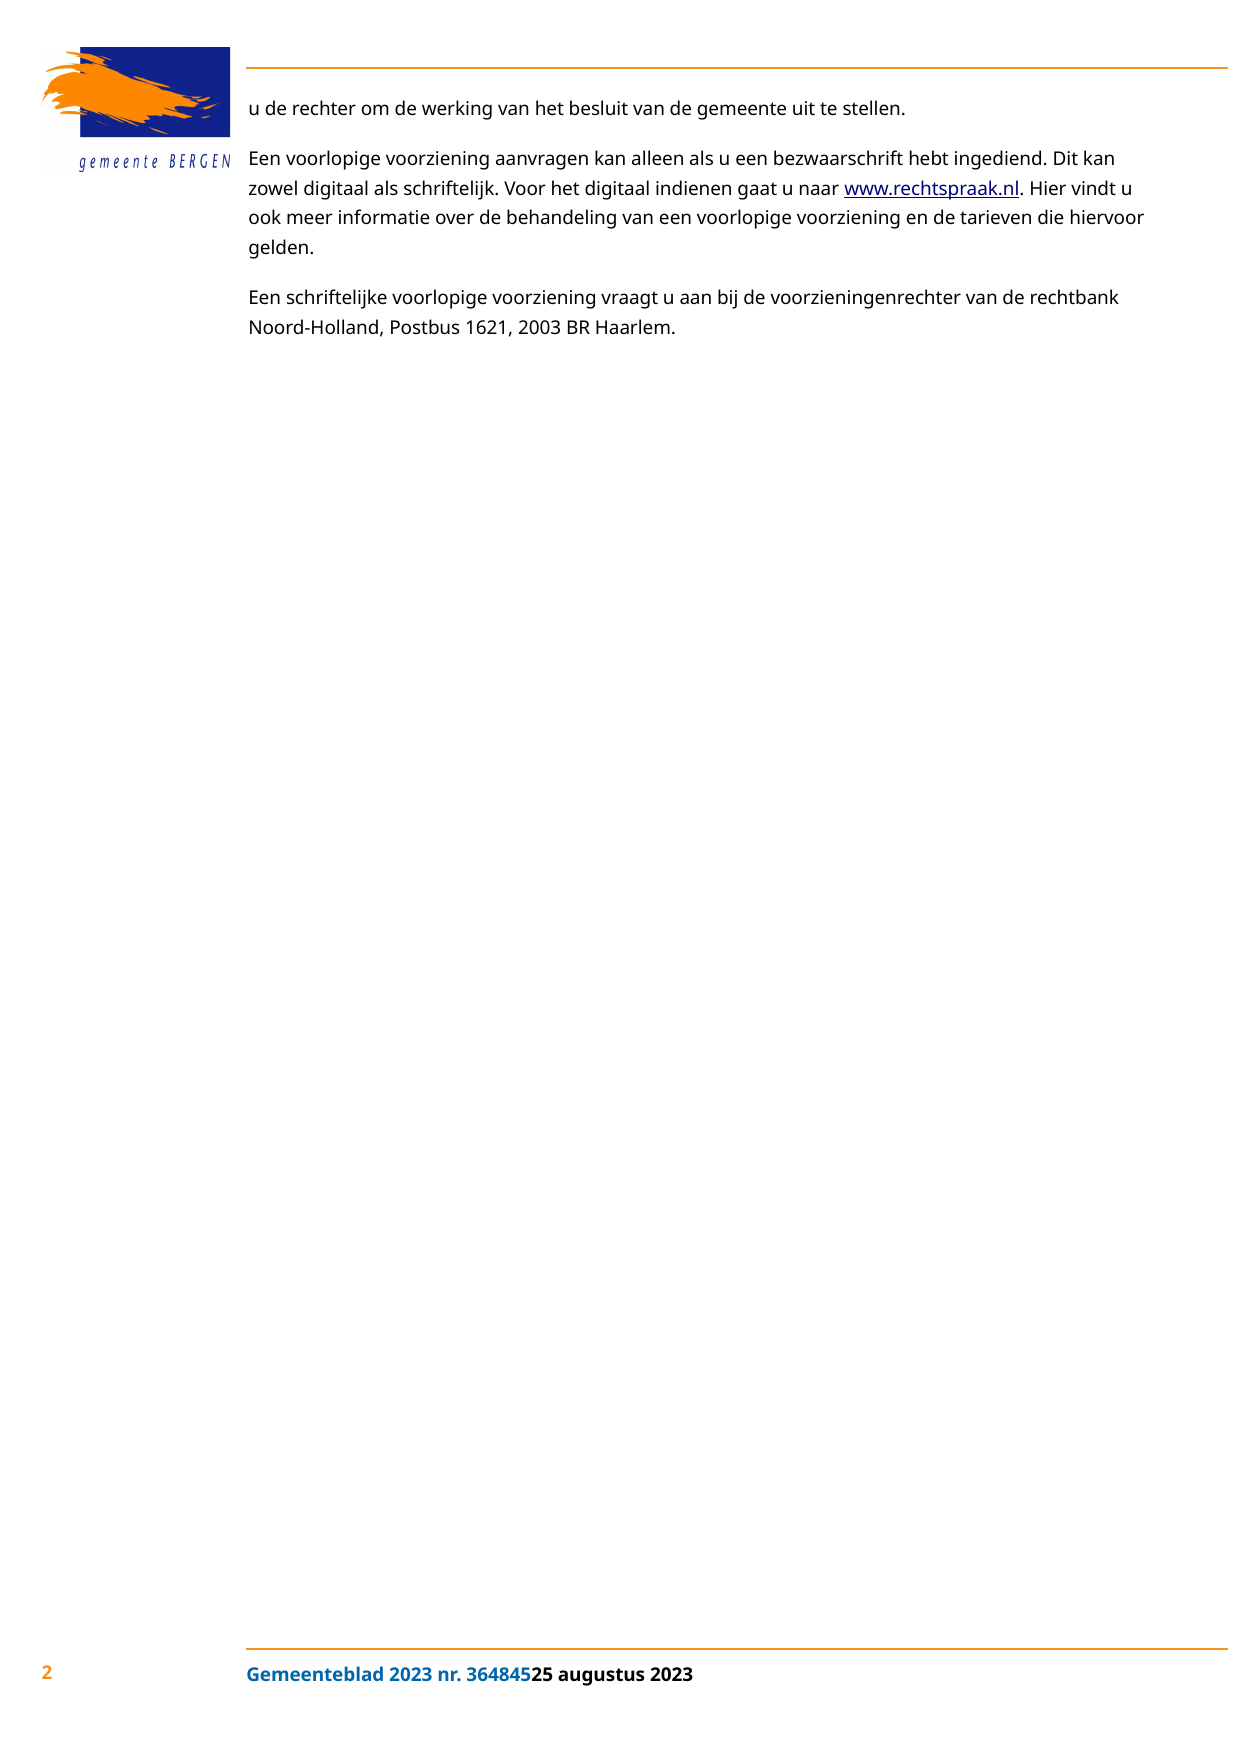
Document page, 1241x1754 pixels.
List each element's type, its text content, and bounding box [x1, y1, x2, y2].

text Een voorlopige voorziening aanvragen kan alleen als u een bezwaarschrift hebt ingediend. Dit kan zowel digitaal als schriftelijk. Voor het digitaal indienen gaat u naar www.rechtspraak.nl. Hier vindt u ook meer informatie over de behandeling van een voorlopige voorziening en de tarieven die hiervoor gelden. [248, 145, 1152, 260]
text u de rechter om de werking van het besluit van de gemeente uit te stellen. [248, 95, 1152, 121]
picture [41, 47, 231, 172]
text Een schriftelijke voorlopige voorziening vraagt u aan bij de voorzieningenrechter van de rechtbank Noord-Holland, Postbus 1621, 2003 BR Haarlem. [248, 284, 1152, 340]
